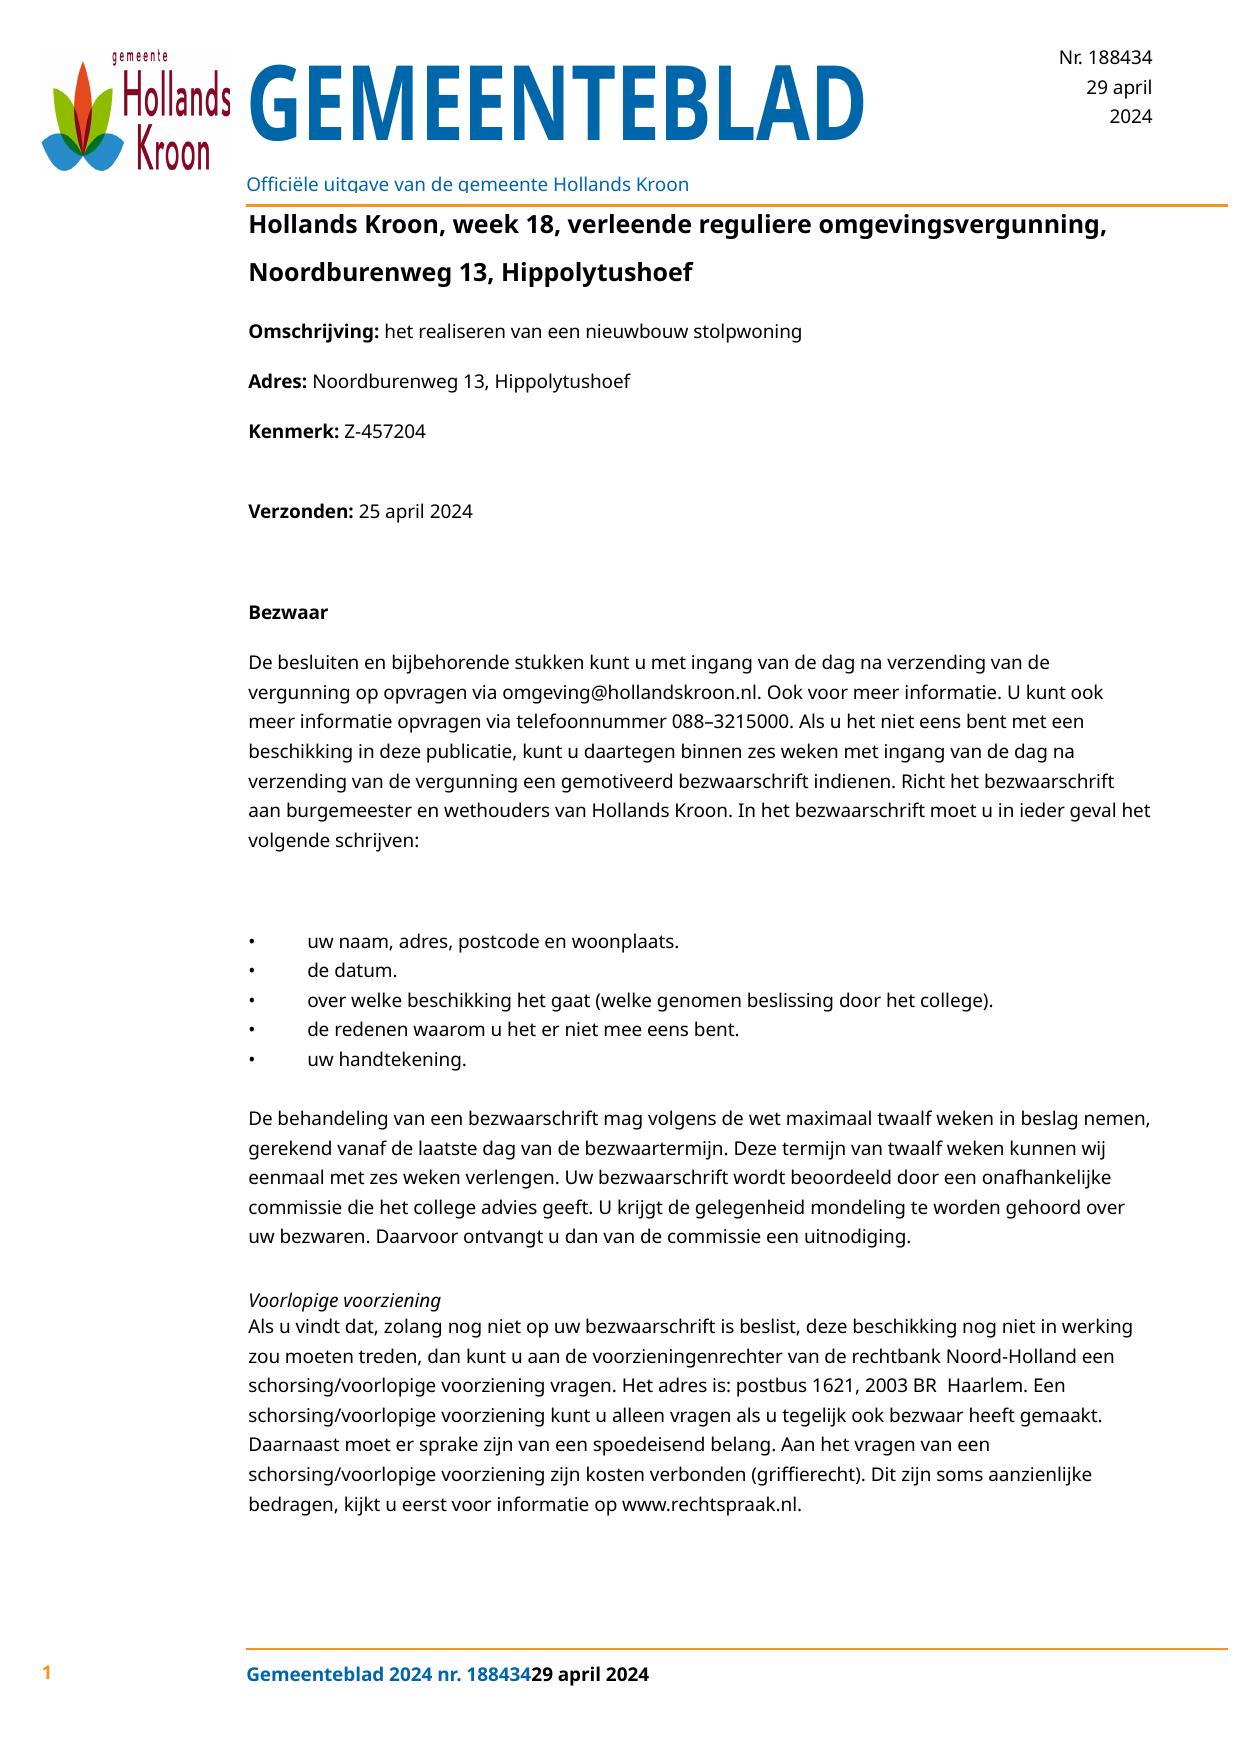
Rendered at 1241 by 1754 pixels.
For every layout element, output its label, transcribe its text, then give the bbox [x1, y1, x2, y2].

list de datum. [248, 957, 1152, 983]
list uw naam, adres, postcode en woonplaats. [248, 928, 1152, 953]
text Adres: Noordburenweg 13, Hippolytushoef [248, 368, 1152, 394]
text Kenmerk: Z-457204 [248, 419, 1152, 444]
text Als u vindt dat, zolang nog niet op uw bezwaarschrift is beslist, deze beschikking nog niet in werking zou moeten treden, dan kunt u aan de voorzieningenrechter van de rechtbank Noord-Holland een schorsing/voorlopige voorziening vragen. Het adres is: postbus 1621, 2003 BR Haarlem. Een schorsing/voorlopige voorziening kunt u alleen vragen als u tegelijk ook bezwaar heeft gemaakt. Daarnaast moet er sprake zijn van een spoedeisend belang. Aan het vragen van een schorsing/voorlopige voorziening zijn kosten verbonden (griffierecht). Dit zijn soms aanzienlijke bedragen, kijkt u eerst voor informatie op www.rechtspraak.nl. [248, 1313, 1152, 1517]
list de redenen waarom u het er niet mee eens bent. [248, 1017, 1152, 1042]
list over welke beschikking het gaat (welke genomen beslissing door het college). [248, 987, 1152, 1013]
text Hollands Kroon, week 18, verleende reguliere omgevingsvergunning, Noordburenweg 13, Hippolytushoef [248, 207, 1152, 288]
text Bezwaar [248, 599, 1152, 625]
table_header [248, 469, 700, 495]
table_header [700, 469, 1152, 495]
text Verzonden: 25 april 2024 [248, 498, 1152, 524]
text De behandeling van een bezwaarschrift mag volgens de wet maximaal twaalf weken in beslag nemen, gerekend vanaf de laatste dag van de bezwaartermijn. Deze termijn van twaalf weken kunnen wij eenmaal met zes weken verlengen. Uw bezwaarschrift wordt beoordeeld door een onafhankelijke commissie die het college advies geeft. U krijgt de gelegenheid mondeling te worden gehoord over uw bezwaren. Daarvoor ontvangt u dan van de commissie een uitnodiging. [248, 1105, 1152, 1249]
list uw handtekening. [248, 1046, 1152, 1072]
text De besluiten en bijbehorende stukken kunt u met ingang van de dag na verzending van de vergunning op opvragen via omgeving@hollandskroon.nl. Ook voor meer informatie. U kunt ook meer informatie opvragen via telefoonnummer 088–3215000. Als u het niet eens bent met een beschikking in deze publicatie, kunt u daartegen binnen zes weken met ingang van de dag na verzending van de vergunning een gemotiveerd bezwaarschrift indienen. Richt het bezwaarschrift aan burgemeester en wethouders van Hollands Kroon. In het bezwaarschrift moet u in ieder geval het volgende schrijven: [248, 649, 1152, 853]
picture [41, 47, 231, 172]
text Voorlopige voorziening [248, 1288, 1152, 1313]
text Omschrijving: het realiseren van een nieuwbouw stolpwoning [248, 318, 1152, 344]
